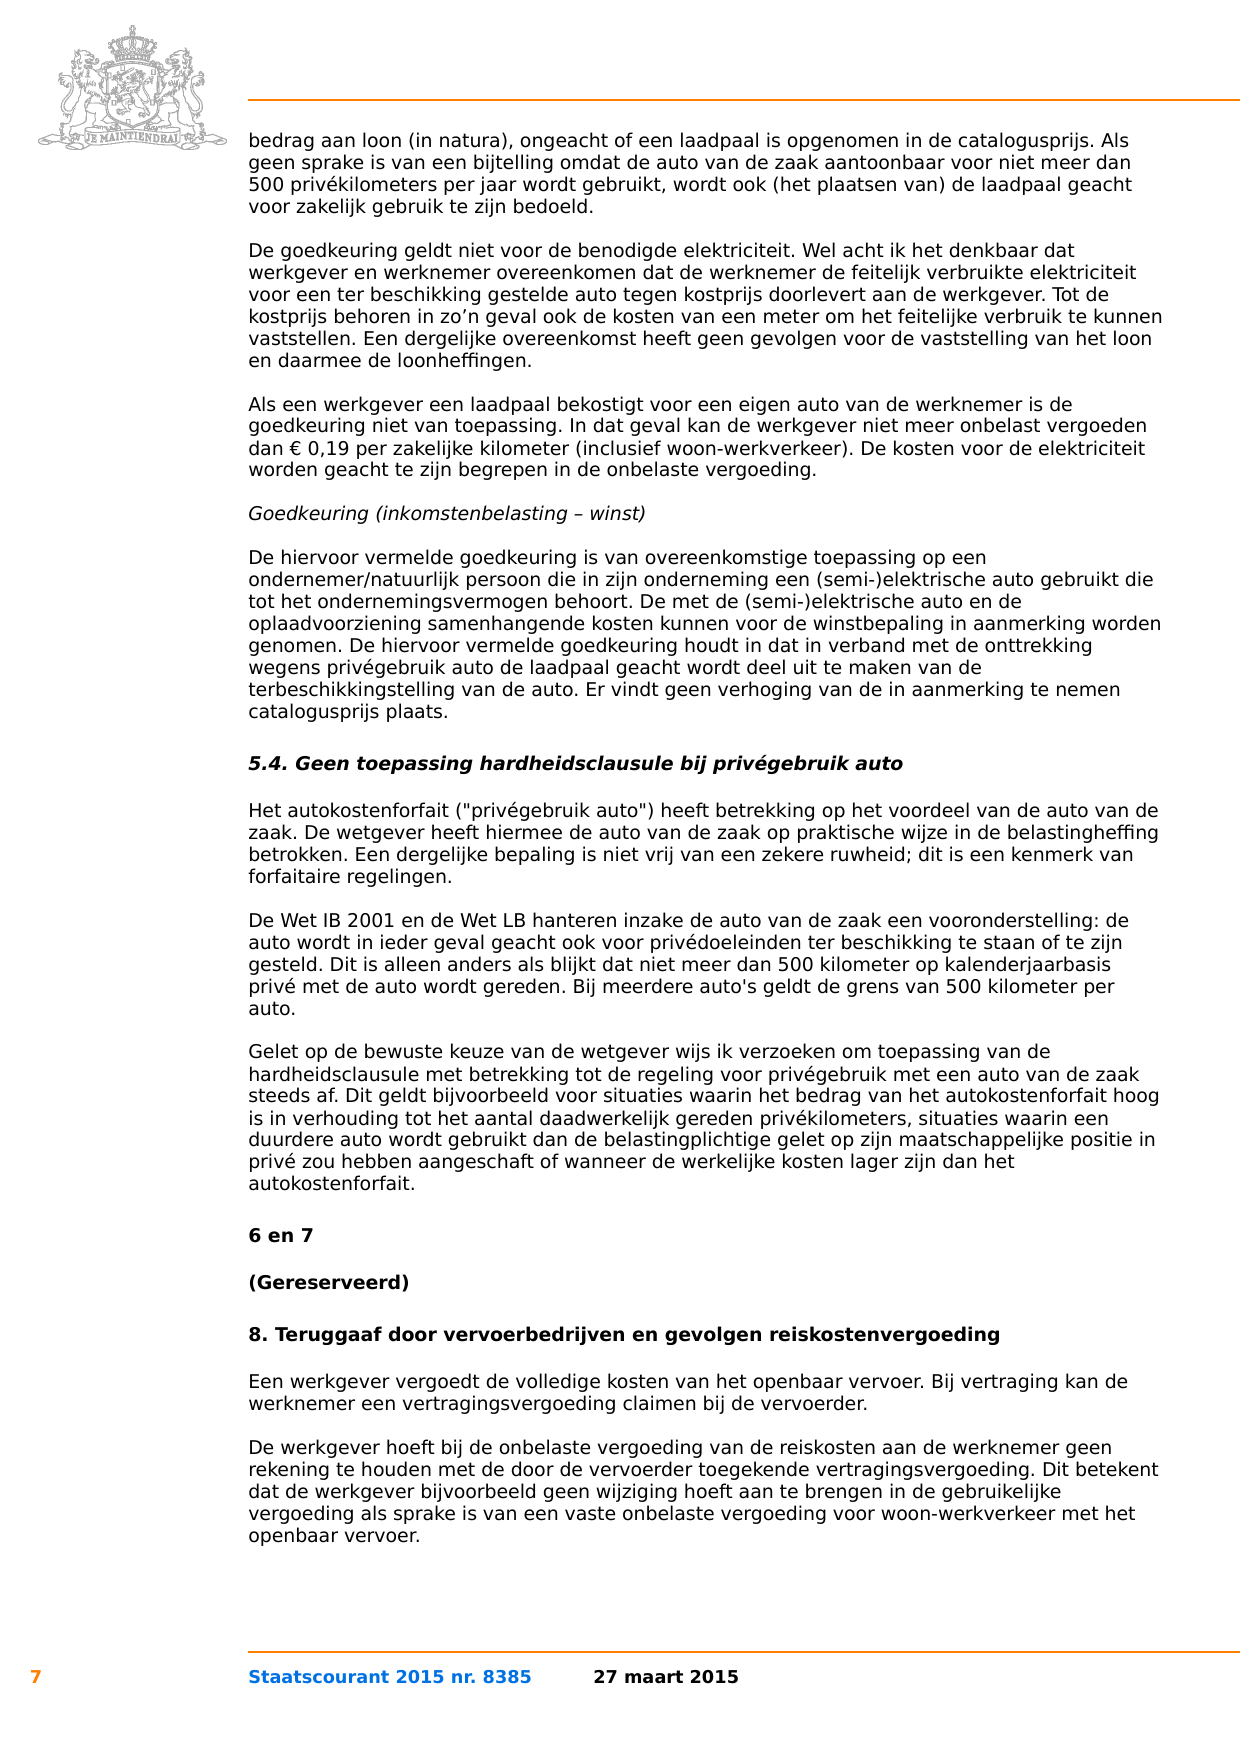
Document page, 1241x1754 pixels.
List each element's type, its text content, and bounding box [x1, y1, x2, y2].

text De werkgever hoeft bij de onbelaste vergoeding van de reiskosten aan de werknemer geen rekening te houden met de door de vervoerder toegekende vertragingsvergoeding. Dit betekent dat de werkgever bijvoorbeeld geen wijziging hoeft aan te brengen in de gebruikelijke vergoeding als sprake is van een vaste onbelaste vergoeding voor woon-werkverkeer met het openbaar vervoer. [248, 1437, 1163, 1547]
text Gelet op de bewuste keuze van de wetgever wijs ik verzoeken om toepassing van de hardheidsclausule met betrekking tot de regeling voor privégebruik met een auto van de zaak steeds af. Dit geldt bijvoorbeeld voor situaties waarin het bedrag van het autokostenforfait hoog is in verhouding tot het aantal daadwerkelijk gereden privékilometers, situaties waarin een duurdere auto wordt gebruikt dan de belastingplichtige gelet op zijn maatschappelijke positie in privé zou hebben aangeschaft of wanneer de werkelijke kosten lager zijn dan het autokostenforfait. [248, 1041, 1163, 1195]
subtitle 8. Teruggaaf door vervoerbedrijven en gevolgen reiskostenvergoeding [248, 1324, 1163, 1346]
text Een werkgever vergoedt de volledige kosten van het openbaar vervoer. Bij vertraging kan de werknemer een vertragingsvergoeding claimen bij de vervoerder. [248, 1371, 1163, 1415]
subtitle Goedkeuring (inkomstenbelasting – winst) [248, 503, 1163, 525]
text De goedkeuring geldt niet voor de benodigde elektriciteit. Wel acht ik het denkbaar dat werkgever en werknemer overeenkomen dat de werknemer de feitelijk verbruikte elektriciteit voor een ter beschikking gestelde auto tegen kostprijs doorlevert aan de werkgever. Tot de kostprijs behoren in zo’n geval ook de kosten van een meter om het feitelijke verbruik te kunnen vaststellen. Een dergelijke overeenkomst heeft geen gevolgen voor de vaststelling van het loon en daarmee de loonheffingen. [248, 240, 1163, 372]
text (Gereserveerd) [248, 1272, 1163, 1294]
subtitle 5.4. Geen toepassing hardheidsclausule bij privégebruik auto [248, 753, 1163, 775]
text De hiervoor vermelde goedkeuring is van overeenkomstige toepassing op een ondernemer/natuurlijk persoon die in zijn onderneming een (semi-)elektrische auto gebruikt die tot het ondernemingsvermogen behoort. De met de (semi-)elektrische auto en de oplaadvoorziening samenhangende kosten kunnen voor de winstbepaling in aanmerking worden genomen. De hiervoor vermelde goedkeuring houdt in dat in verband met de onttrekking wegens privégebruik auto de laadpaal geacht wordt deel uit te maken van de terbeschikkingstelling van de auto. Er vindt geen verhoging van de in aanmerking te nemen catalogusprijs plaats. [248, 547, 1163, 723]
text De Wet IB 2001 en de Wet LB hanteren inzake de auto van de zaak een vooronderstelling: de auto wordt in ieder geval geacht ook voor privédoeleinden ter beschikking te staan of te zijn gesteld. Dit is alleen anders als blijkt dat niet meer dan 500 kilometer op kalenderjaarbasis privé met de auto wordt gereden. Bij meerdere auto's geldt de grens van 500 kilometer per auto. [248, 910, 1163, 1019]
text Het autokostenforfait ("privégebruik auto") heeft betrekking op het voordeel van de auto van de zaak. De wetgever heeft hiermee de auto van de zaak op praktische wijze in de belastingheffing betrokken. Een dergelijke bepaling is niet vrij van een zekere ruwheid; dit is een kenmerk van forfaitaire regelingen. [248, 800, 1163, 888]
picture [38, 25, 227, 150]
text bedrag aan loon (in natura), ongeacht of een laadpaal is opgenomen in de catalogusprijs. Als geen sprake is van een bijtelling omdat de auto van de zaak aantoonbaar voor niet meer dan 500 privékilometers per jaar wordt gebruikt, wordt ook (het plaatsen van) de laadpaal geacht voor zakelijk gebruik te zijn bedoeld. [248, 130, 1163, 218]
text Als een werkgever een laadpaal bekostigt voor een eigen auto van de werknemer is de goedkeuring niet van toepassing. In dat geval kan de werkgever niet meer onbelast vergoeden dan € 0,19 per zakelijke kilometer (inclusief woon-werkverkeer). De kosten voor de elektriciteit worden geacht te zijn begrepen in de onbelaste vergoeding. [248, 393, 1163, 481]
subtitle 6 en 7 [248, 1225, 1163, 1247]
